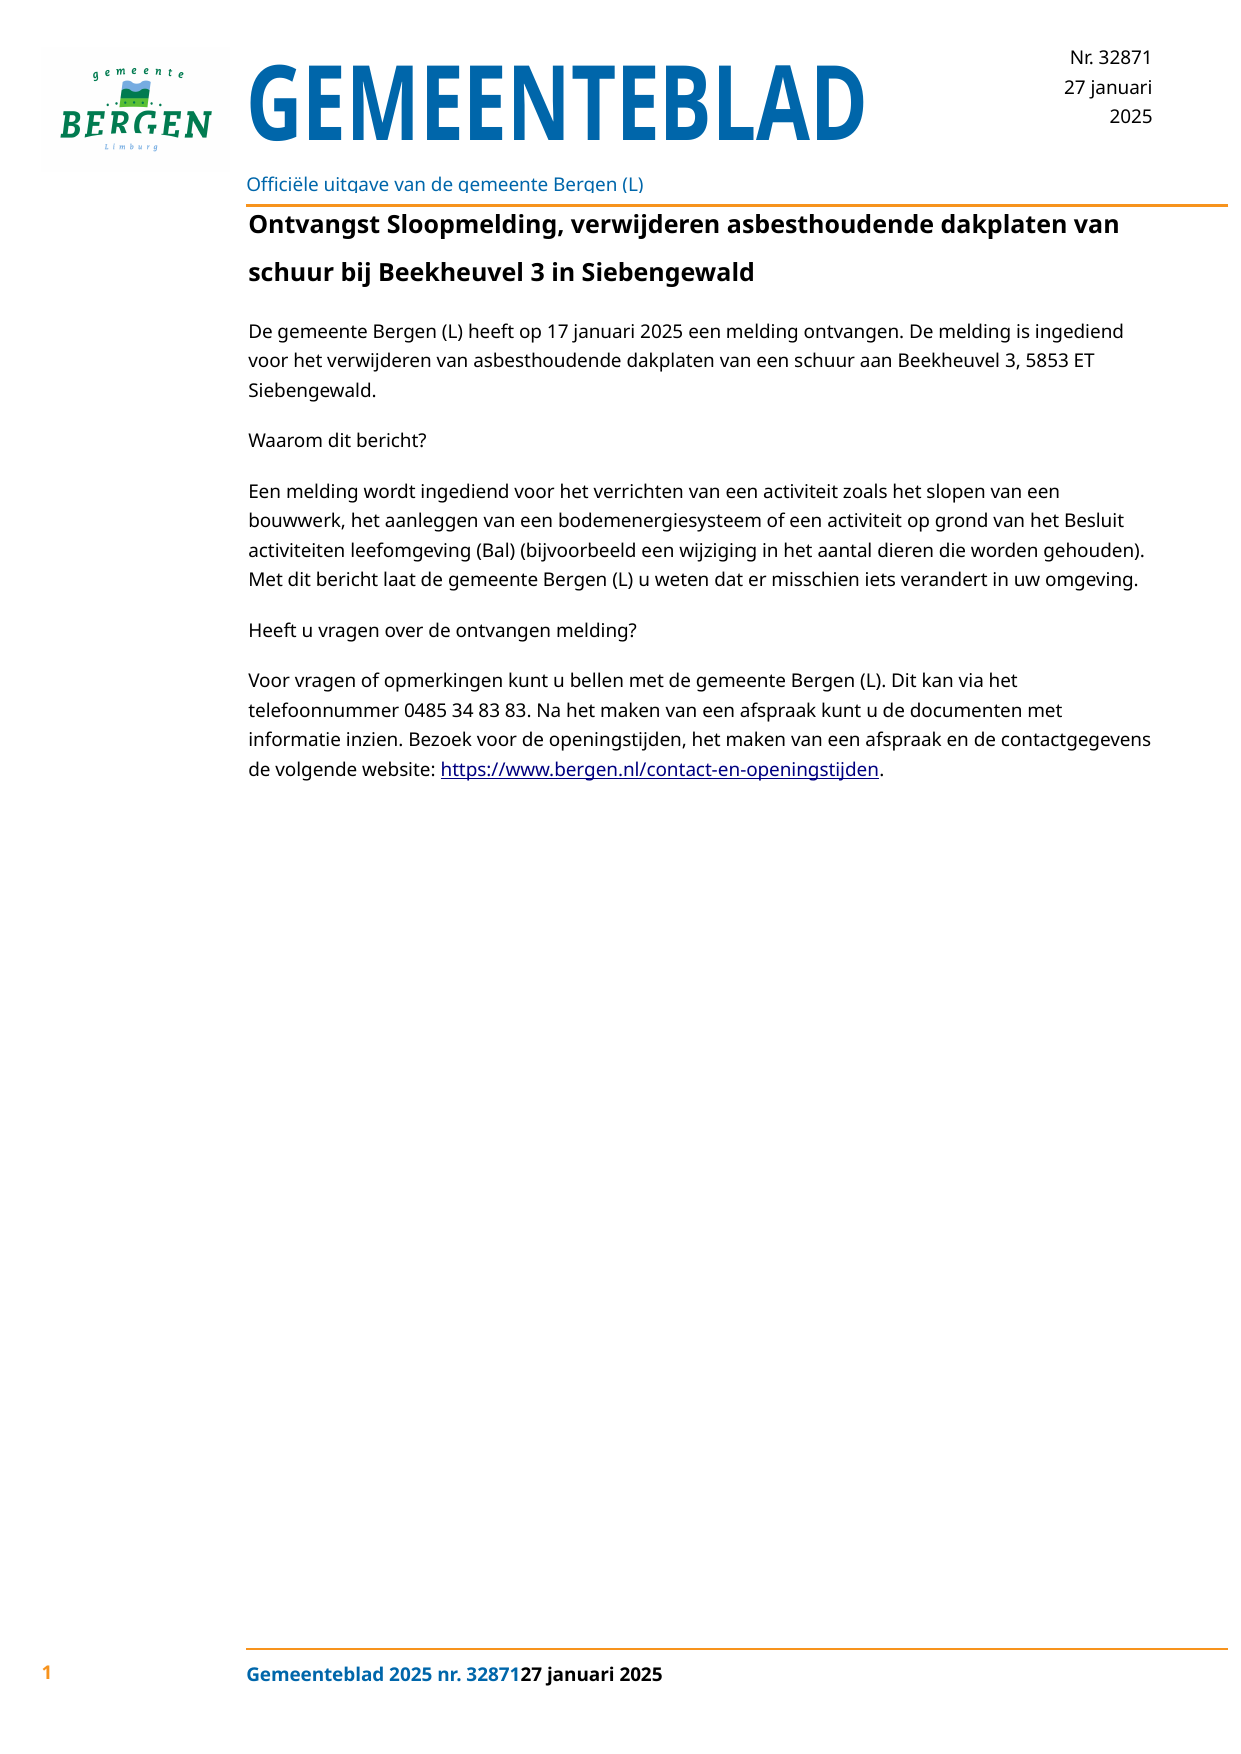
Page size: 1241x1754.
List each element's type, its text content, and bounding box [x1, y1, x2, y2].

text De gemeente Bergen (L) heeft op 17 januari 2025 een melding ontvangen. De melding is ingediend voor het verwijderen van asbesthoudende dakplaten van een schuur aan Beekheuvel 3, 5853 ET Siebengewald. [248, 318, 1152, 403]
text Waarom dit bericht? [248, 427, 1152, 453]
text Heeft u vragen over de ontvangen melding? [248, 617, 1152, 643]
text Een melding wordt ingediend voor het verrichten van een activiteit zoals het slopen van een bouwwerk, het aanleggen van een bodemenergiesysteem of een activiteit op grond van het Besluit activiteiten leefomgeving (Bal) (bijvoorbeeld een wijziging in het aantal dieren die worden gehouden). Met dit bericht laat de gemeente Bergen (L) u weten dat er misschien iets verandert in uw omgeving. [248, 478, 1152, 592]
picture [41, 47, 231, 172]
text Ontvangst Sloopmelding, verwijderen asbesthoudende dakplaten van schuur bij Beekheuvel 3 in Siebengewald [248, 207, 1152, 288]
text Voor vragen of opmerkingen kunt u bellen met de gemeente Bergen (L). Dit kan via het telefoonnummer 0485 34 83 83. Na het maken van een afspraak kunt u de documenten met informatie inzien. Bezoek voor de openingstijden, het maken van een afspraak en de contactgegevens de volgende website: https://www.bergen.nl/contact-en-openingstijden. [248, 667, 1152, 782]
